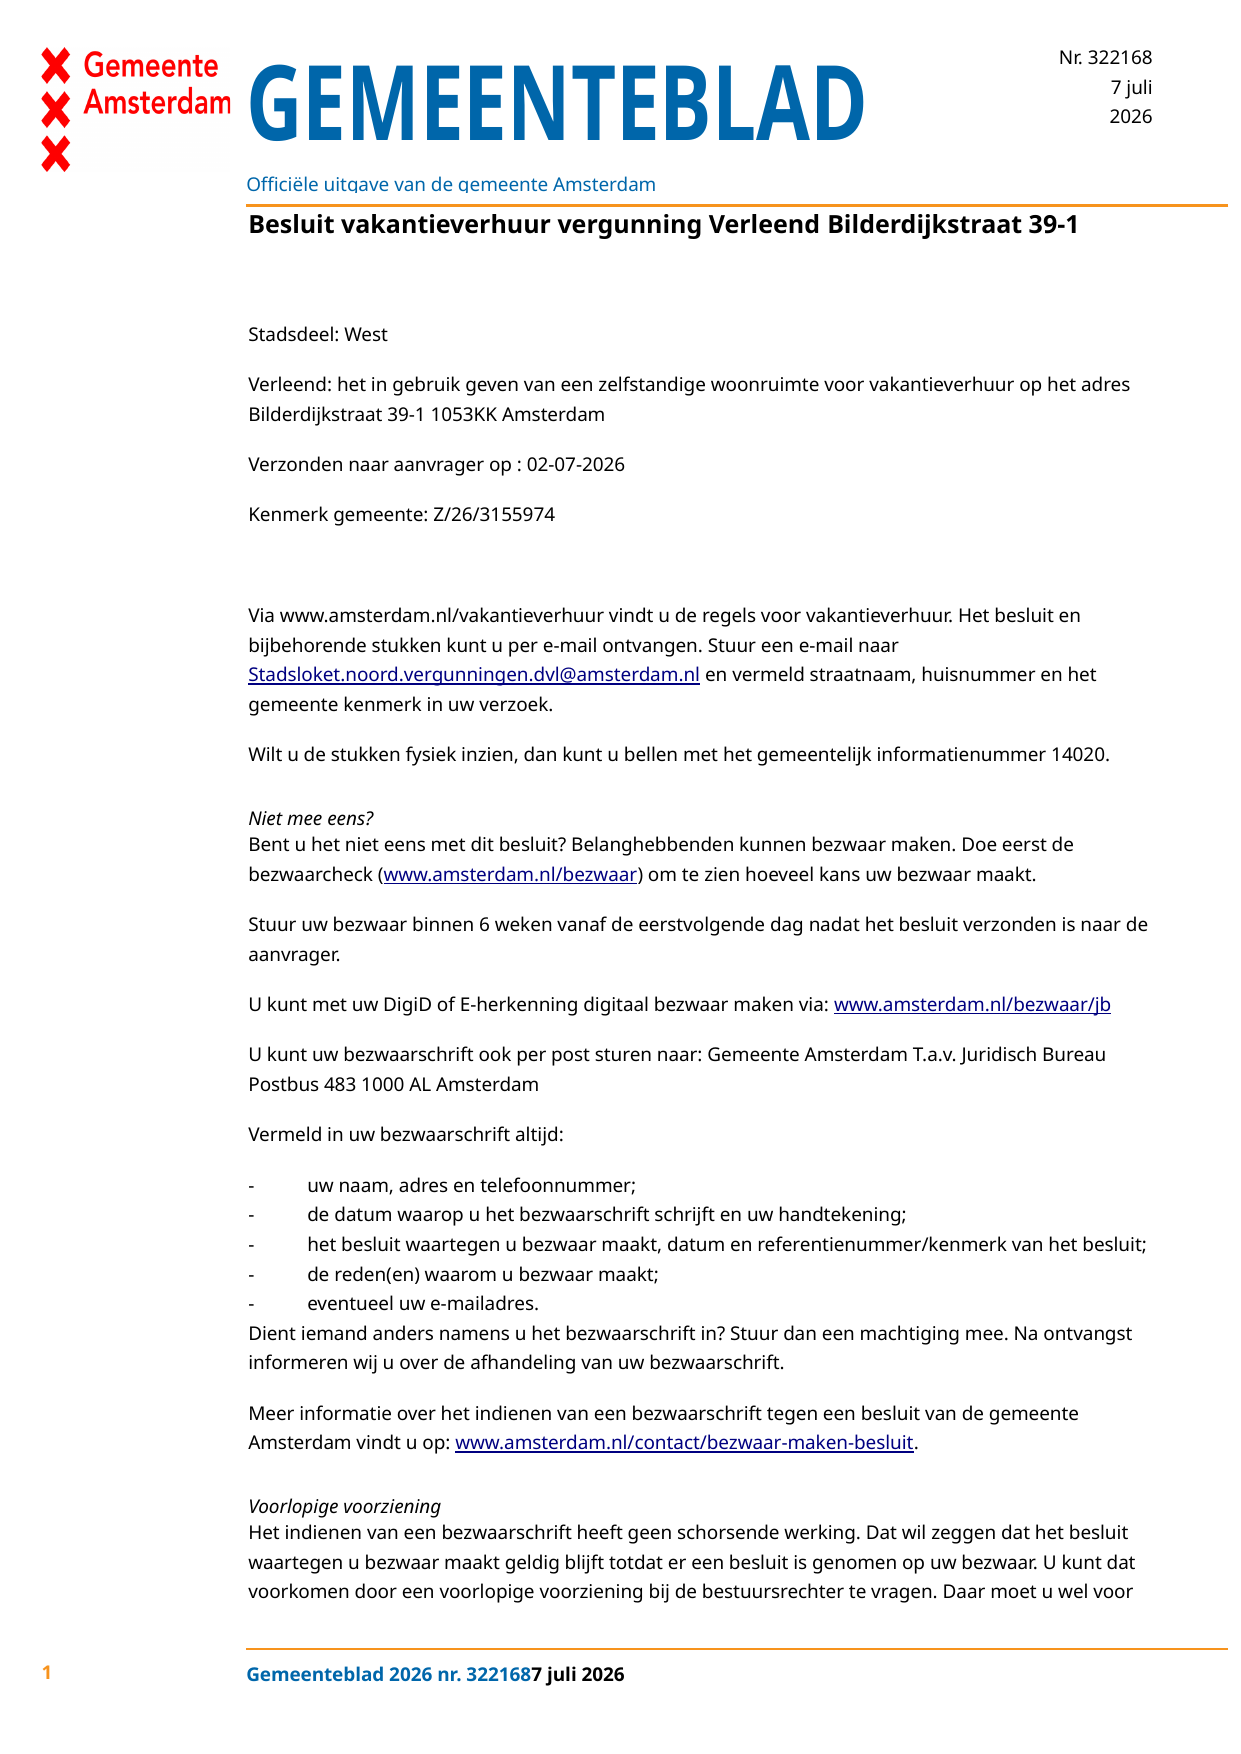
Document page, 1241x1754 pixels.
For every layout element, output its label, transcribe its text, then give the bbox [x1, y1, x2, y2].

text Voorlopige voorziening [248, 1493, 1152, 1519]
text U kunt uw bezwaarschrift ook per post sturen naar: Gemeente Amsterdam T.a.v. Juridisch Bureau Postbus 483 1000 AL Amsterdam [248, 1042, 1152, 1097]
text Niet mee eens? [248, 806, 1152, 831]
list uw naam, adres en telefoonnummer; [248, 1172, 1152, 1198]
text Het indienen van een bezwaarschrift heeft geen schorsende werking. Dat wil zeggen dat het besluit waartegen u bezwaar maakt geldig blijft totdat er een besluit is genomen op uw bezwaar. U kunt dat voorkomen door een voorlopige voorziening bij de bestuursrechter te vragen. Daar moet u wel voor [248, 1519, 1152, 1604]
text Stadsdeel: West [248, 321, 1152, 346]
text Vermeld in uw bezwaarschrift altijd: [248, 1122, 1152, 1147]
list de datum waarop u het bezwaarschrift schrijft en uw handtekening; [248, 1202, 1152, 1227]
text Verleend: het in gebruik geven van een zelfstandige woonruimte voor vakantieverhuur op het adres Bilderdijkstraat 39-1 1053KK Amsterdam [248, 371, 1152, 426]
text Stuur uw bezwaar binnen 6 weken vanaf de eerstvolgende dag nadat het besluit verzonden is naar de aanvrager. [248, 911, 1152, 967]
text U kunt met uw DigiD of E-herkenning digitaal bezwaar maken via: www.amsterdam.nl/bezwaar/jb [248, 991, 1152, 1017]
text Meer informatie over het indienen van een bezwaarschrift tegen een besluit van de gemeente Amsterdam vindt u op: www.amsterdam.nl/contact/bezwaar-maken-besluit. [248, 1400, 1152, 1455]
list eventueel uw e-mailadres. [248, 1290, 1152, 1316]
picture [41, 47, 231, 172]
text Wilt u de stukken fysiek inzien, dan kunt u bellen met het gemeentelijk informatienummer 14020. [248, 742, 1152, 767]
text Dient iemand anders namens u het bezwaarschrift in? Stuur dan een machtiging mee. Na ontvangst informeren wij u over de afhandeling van uw bezwaarschrift. [248, 1320, 1152, 1375]
text Via www.amsterdam.nl/vakantieverhuur vindt u de regels voor vakantieverhuur. Het besluit en bijbehorende stukken kunt u per e-mail ontvangen. Stuur een e-mail naar Stadsloket.noord.vergunningen.dvl@amsterdam.nl en vermeld straatnaam, huisnummer en het gemeente kenmerk in uw verzoek. [248, 602, 1152, 717]
text Besluit vakantieverhuur vergunning Verleend Bilderdijkstraat 39-1 [248, 207, 1152, 241]
text Verzonden naar aanvrager op : 02-07-2026 [248, 451, 1152, 477]
text Bent u het niet eens met dit besluit? Belanghebbenden kunnen bezwaar maken. Doe eerst de bezwaarcheck (www.amsterdam.nl/bezwaar) om te zien hoeveel kans uw bezwaar maakt. [248, 831, 1152, 887]
text Kenmerk gemeente: Z/26/3155974 [248, 502, 1152, 527]
list het besluit waartegen u bezwaar maakt, datum en referentienummer/kenmerk van het besluit; [248, 1231, 1152, 1257]
list de reden(en) waarom u bezwaar maakt; [248, 1261, 1152, 1287]
